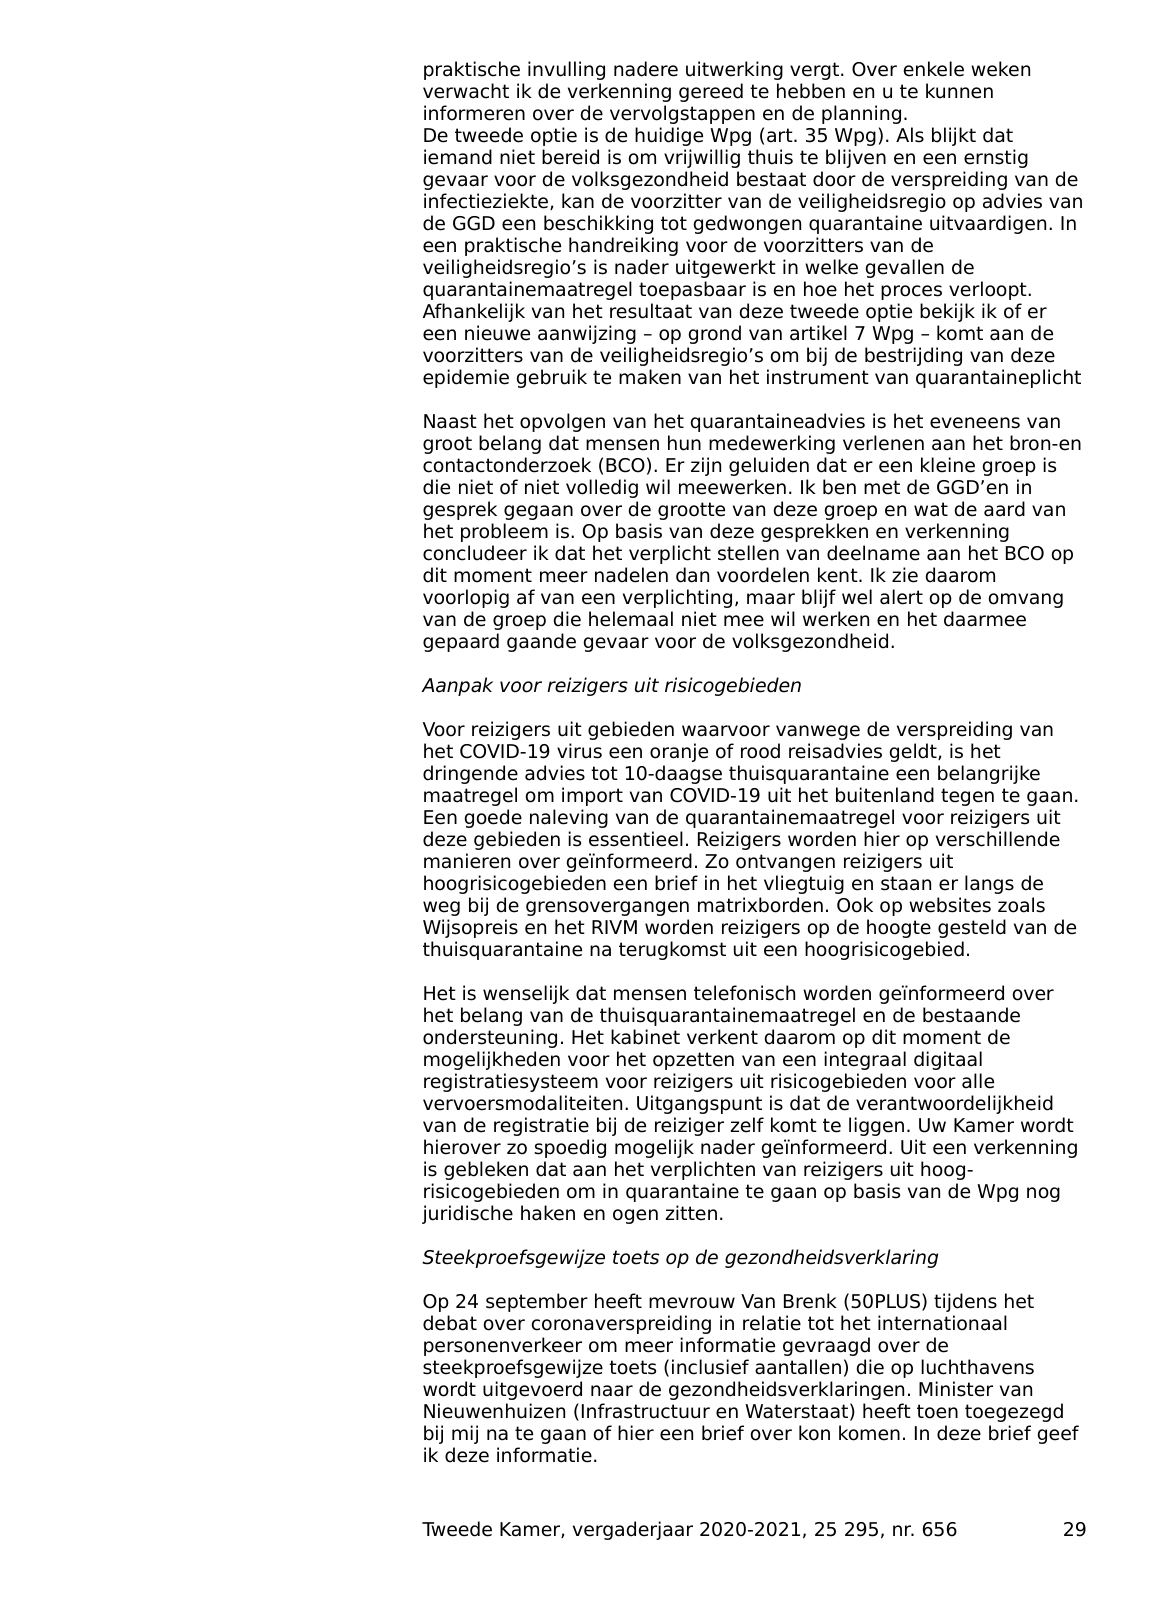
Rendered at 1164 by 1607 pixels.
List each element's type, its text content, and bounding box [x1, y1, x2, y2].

text praktische invulling nadere uitwerking vergt. Over enkele weken verwacht ik de verkenning gereed te hebben en u te kunnen informeren over de vervolgstappen en de planning. [422, 59, 1087, 125]
subtitle Aanpak voor reizigers uit risicogebieden [422, 675, 1087, 697]
text De tweede optie is de huidige Wpg (art. 35 Wpg). Als blijkt dat iemand niet bereid is om vrijwillig thuis te blijven en een ernstig gevaar voor de volksgezondheid bestaat door de verspreiding van de infectieziekte, kan de voorzitter van de veiligheidsregio op advies van de GGD een beschikking tot gedwongen quarantaine uitvaardigen. In een praktische handreiking voor de voorzitters van de veiligheidsregio’s is nader uitgewerkt in welke gevallen de quarantainemaatregel toepasbaar is en hoe het proces verloopt. Afhankelijk van het resultaat van deze tweede optie bekijk ik of er een nieuwe aanwijzing – op grond van artikel 7 Wpg – komt aan de voorzitters van de veiligheidsregio’s om bij de bestrijding van deze epidemie gebruik te maken van het instrument van quarantaineplicht [422, 125, 1087, 389]
text Voor reizigers uit gebieden waarvoor vanwege de verspreiding van het COVID-19 virus een oranje of rood reisadvies geldt, is het dringende advies tot 10-daagse thuisquarantaine een belangrijke maatregel om import van COVID-19 uit het buitenland tegen te gaan. Een goede naleving van de quarantainemaatregel voor reizigers uit deze gebieden is essentieel. Reizigers worden hier op verschillende manieren over geïnformeerd. Zo ontvangen reizigers uit hoogrisicogebieden een brief in het vliegtuig en staan er langs de weg bij de grensovergangen matrixborden. Ook op websites zoals Wijsopreis en het RIVM worden reizigers op de hoogte gesteld van de thuisquarantaine na terugkomst uit een hoogrisicogebied. [422, 719, 1087, 961]
text Op 24 september heeft mevrouw Van Brenk (50PLUS) tijdens het debat over coronaverspreiding in relatie tot het internationaal personenverkeer om meer informatie gevraagd over de steekproefsgewijze toets (inclusief aantallen) die op luchthavens wordt uitgevoerd naar de gezondheidsverklaringen. Minister van Nieuwenhuizen (Infrastructuur en Waterstaat) heeft toen toegezegd bij mij na te gaan of hier een brief over kon komen. In deze brief geef ik deze informatie. [422, 1291, 1087, 1467]
subtitle Steekproefsgewijze toets op de gezondheidsverklaring [422, 1247, 1087, 1269]
text Het is wenselijk dat mensen telefonisch worden geïnformeerd over het belang van de thuisquarantainemaatregel en de bestaande ondersteuning. Het kabinet verkent daarom op dit moment de mogelijkheden voor het opzetten van een integraal digitaal registratiesysteem voor reizigers uit risicogebieden voor alle vervoersmodaliteiten. Uitgangspunt is dat de verantwoordelijkheid van de registratie bij de reiziger zelf komt te liggen. Uw Kamer wordt hierover zo spoedig mogelijk nader geïnformeerd. Uit een verkenning is gebleken dat aan het verplichten van reizigers uit hoog-risicogebieden om in quarantaine te gaan op basis van de Wpg nog juridische haken en ogen zitten. [422, 983, 1087, 1225]
text Naast het opvolgen van het quarantaineadvies is het eveneens van groot belang dat mensen hun medewerking verlenen aan het bron-en contactonderzoek (BCO). Er zijn geluiden dat er een kleine groep is die niet of niet volledig wil meewerken. Ik ben met de GGD’en in gesprek gegaan over de grootte van deze groep en wat de aard van het probleem is. Op basis van deze gesprekken en verkenning concludeer ik dat het verplicht stellen van deelname aan het BCO op dit moment meer nadelen dan voordelen kent. Ik zie daarom voorlopig af van een verplichting, maar blijf wel alert op de omvang van de groep die helemaal niet mee wil werken en het daarmee gepaard gaande gevaar voor de volksgezondheid. [422, 411, 1087, 653]
